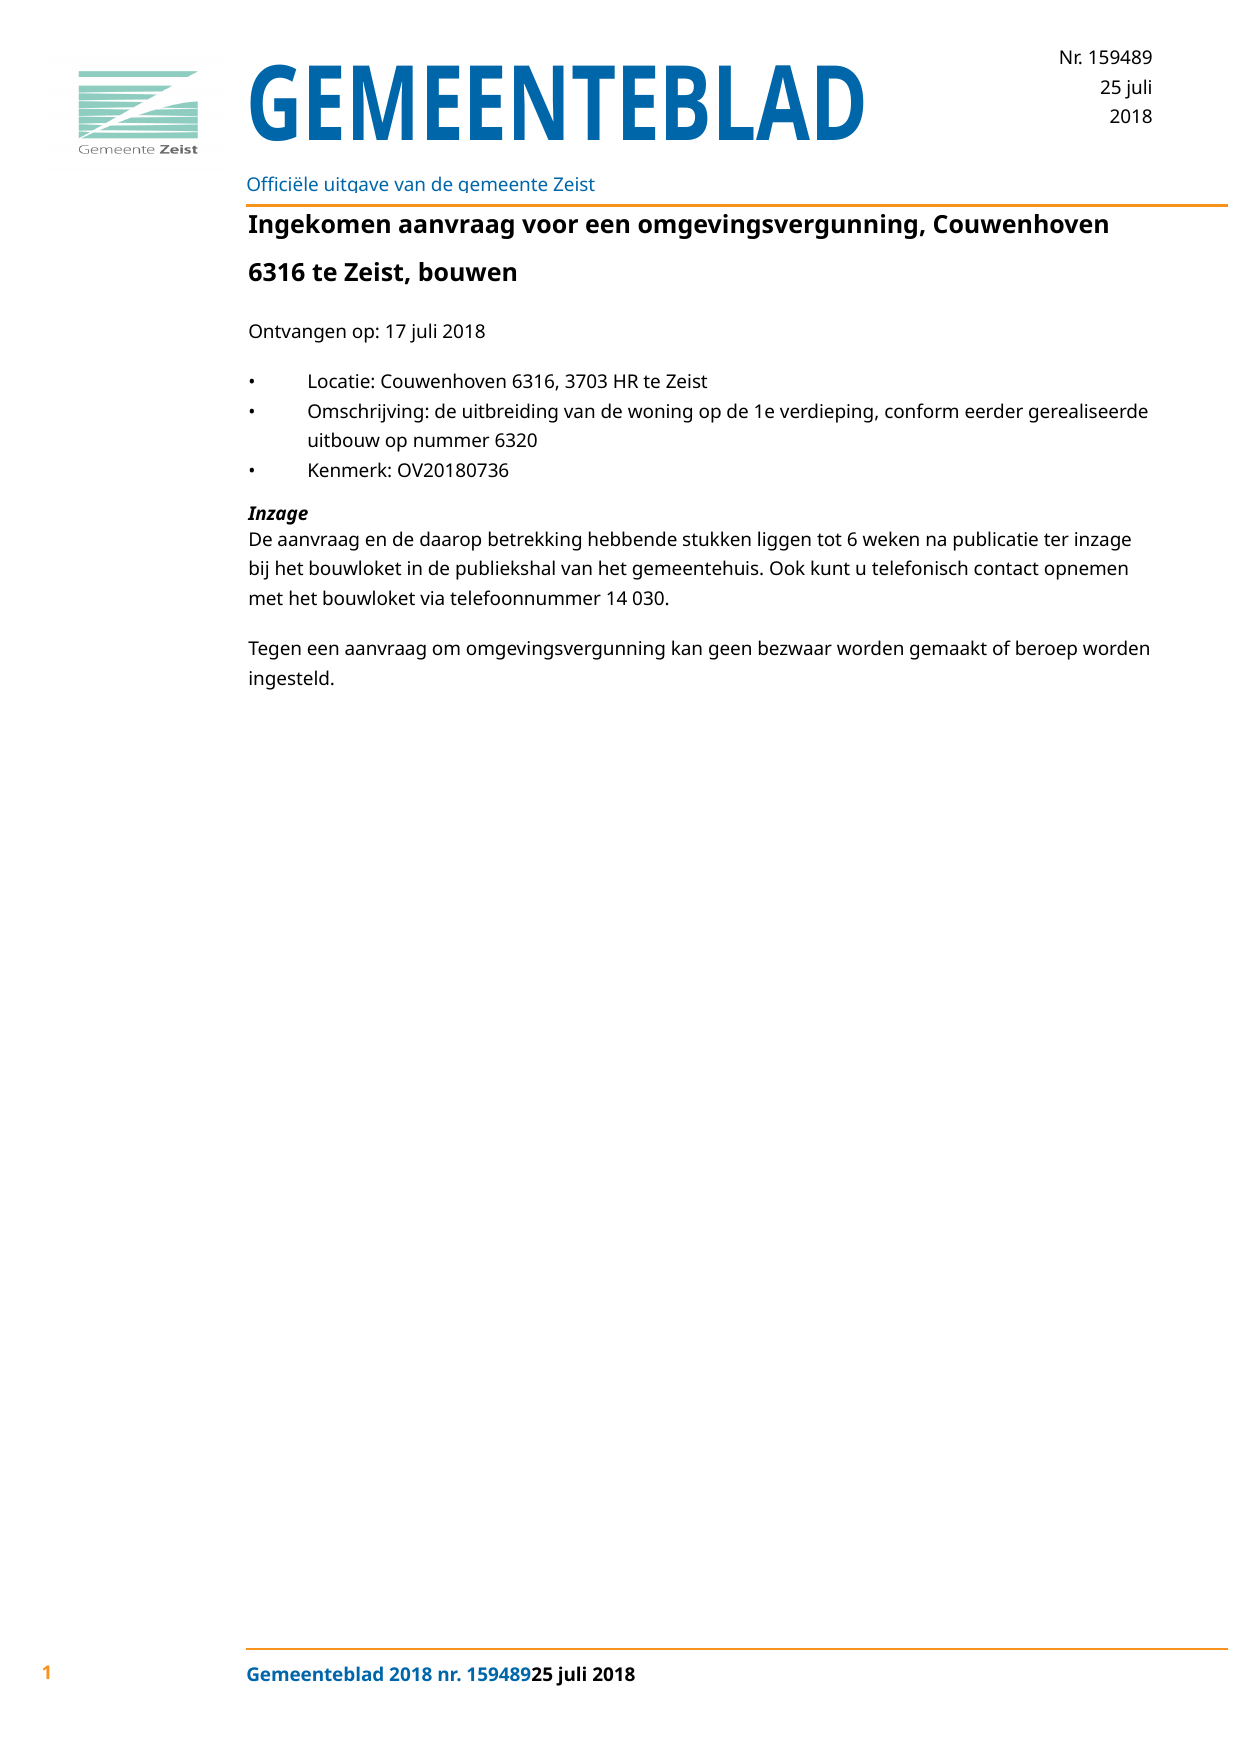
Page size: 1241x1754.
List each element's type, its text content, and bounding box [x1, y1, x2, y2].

list Locatie: Couwenhoven 6316, 3703 HR te Zeist [248, 368, 1152, 394]
picture [41, 47, 231, 172]
text De aanvraag en de daarop betrekking hebbende stukken liggen tot 6 weken na publicatie ter inzage bij het bouwloket in de publiekshal van het gemeentehuis. Ook kunt u telefonisch contact opnemen met het bouwloket via telefoonnummer 14 030. [248, 526, 1152, 611]
text Tegen een aanvraag om omgevingsvergunning kan geen bezwaar worden gemaakt of beroep worden ingesteld. [248, 636, 1152, 691]
text Ontvangen op: 17 juli 2018 [248, 318, 1152, 344]
text Inzage [248, 500, 1152, 526]
list Kenmerk: OV20180736 [248, 457, 1152, 483]
text Ingekomen aanvraag voor een omgevingsvergunning, Couwenhoven 6316 te Zeist, bouwen [248, 207, 1152, 288]
list Omschrijving: de uitbreiding van de woning op de 1e verdieping, conform eerder gerealiseerde uitbouw op nummer 6320 [248, 398, 1152, 453]
